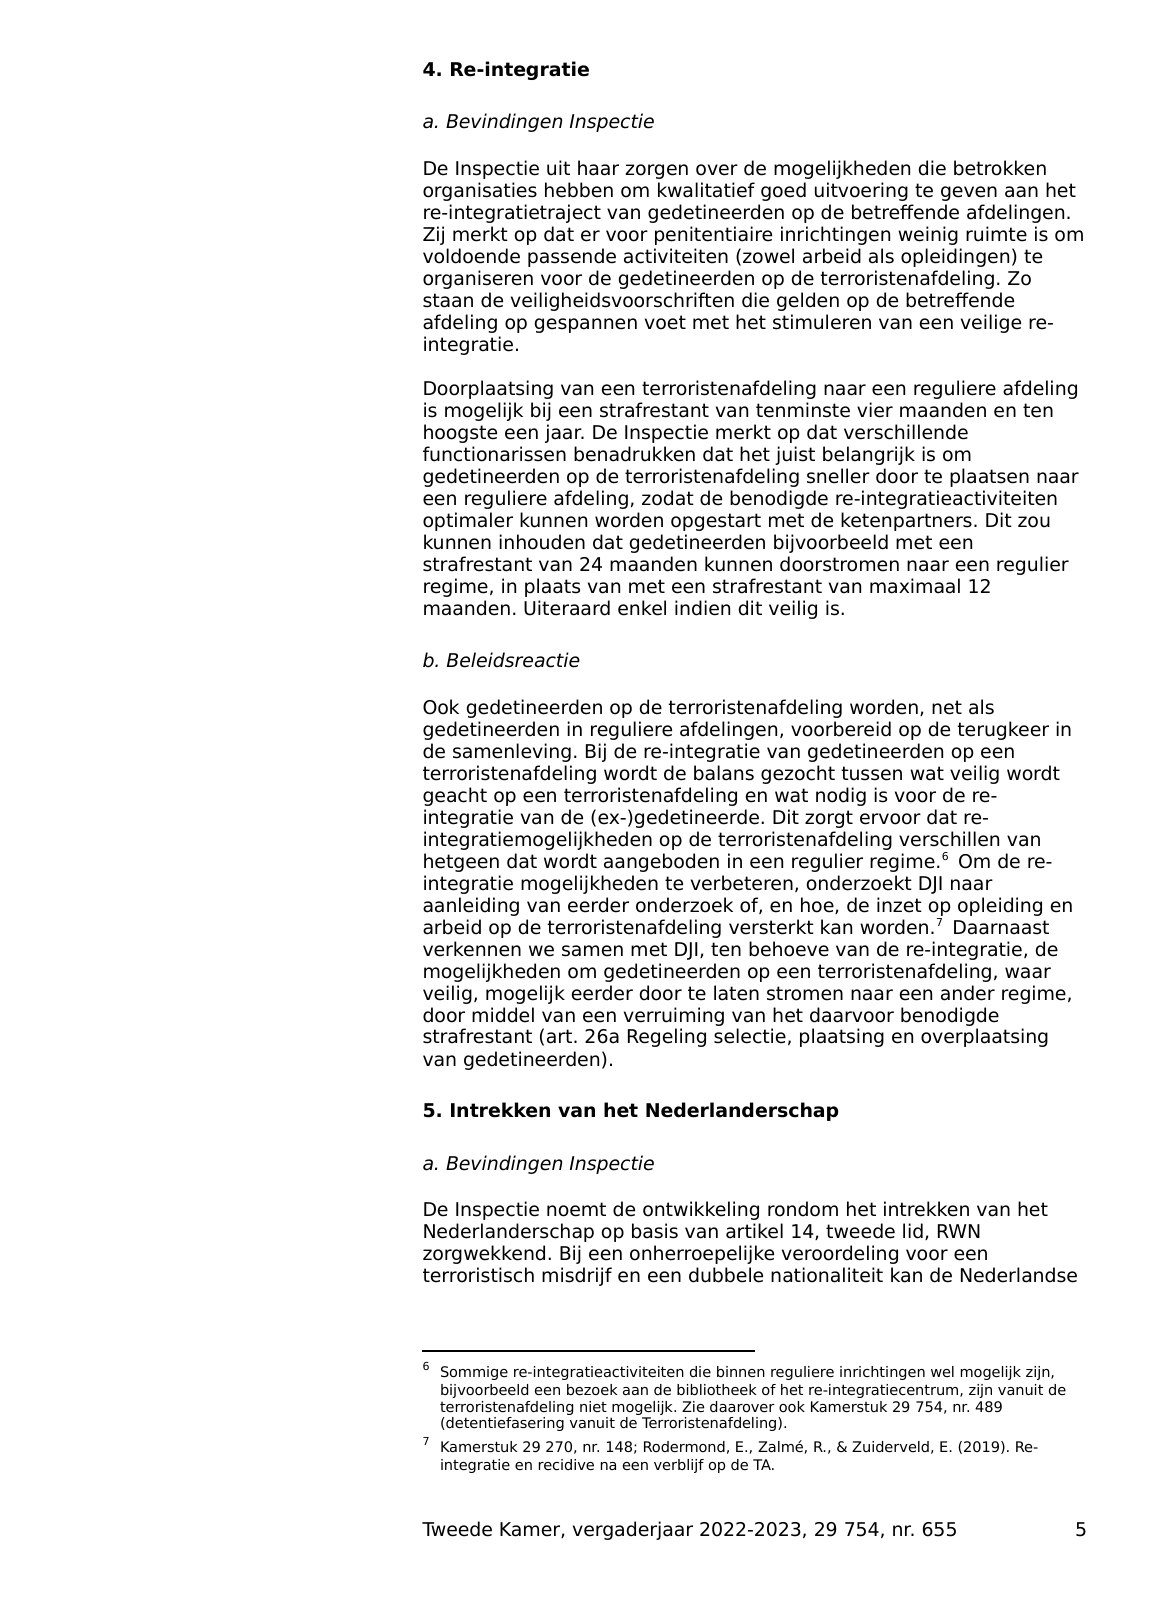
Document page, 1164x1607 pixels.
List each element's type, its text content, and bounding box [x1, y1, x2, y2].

text De Inspectie uit haar zorgen over de mogelijkheden die betrokken organisaties hebben om kwalitatief goed uitvoering te geven aan het re-integratietraject van gedetineerden op de betreffende afdelingen. Zij merkt op dat er voor penitentiaire inrichtingen weinig ruimte is om voldoende passende activiteiten (zowel arbeid als opleidingen) te organiseren voor de gedetineerden op de terroristenafdeling. Zo staan de veiligheidsvoorschriften die gelden op de betreffende afdeling op gespannen voet met het stimuleren van een veilige re-integratie. [422, 158, 1087, 356]
text Kamerstuk 29 270, nr. 148; Rodermond, E., Zalmé, R., & Zuiderveld, E. (2019). Re-integratie en recidive na een verblijf op de TA. [422, 1435, 1087, 1474]
text De Inspectie noemt de ontwikkeling rondom het intrekken van het Nederlanderschap op basis van artikel 14, tweede lid, RWN zorgwekkend. Bij een onherroepelijke veroordeling voor een terroristisch misdrijf en een dubbele nationaliteit kan de Nederlandse [422, 1199, 1087, 1287]
subtitle a. Bevindingen Inspectie [422, 1152, 1087, 1174]
text Ook gedetineerden op de terroristenafdeling worden, net als gedetineerden in reguliere afdelingen, voorbereid op de terugkeer in de samenleving. Bij de re-integratie van gedetineerden op een terroristenafdeling wordt de balans gezocht tussen wat veilig wordt geacht op een terroristenafdeling en wat nodig is voor de re-integratie van de (ex-)gedetineerde. Dit zorgt ervoor dat re-integratiemogelijkheden op de terroristenafdeling verschillen van hetgeen dat wordt aangeboden in een regulier regime. Om de re-integratie mogelijkheden te verbeteren, onderzoekt DJI naar aanleiding van eerder onderzoek of, en hoe, de inzet op opleiding en arbeid op de terroristenafdeling versterkt kan worden. Daarnaast verkennen we samen met DJI, ten behoeve van de re-integratie, de mogelijkheden om gedetineerden op een terroristenafdeling, waar veilig, mogelijk eerder door te laten stromen naar een ander regime, door middel van een verruiming van het daarvoor benodigde strafrestant (art. 26a Regeling selectie, plaatsing en overplaatsing van gedetineerden). [422, 697, 1087, 1070]
subtitle a. Bevindingen Inspectie [422, 111, 1087, 133]
text Doorplaatsing van een terroristenafdeling naar een reguliere afdeling is mogelijk bij een strafrestant van tenminste vier maanden en ten hoogste een jaar. De Inspectie merkt op dat verschillende functionarissen benadrukken dat het juist belangrijk is om gedetineerden op de terroristenafdeling sneller door te plaatsen naar een reguliere afdeling, zodat de benodigde re-integratieactiviteiten optimaler kunnen worden opgestart met de ketenpartners. Dit zou kunnen inhouden dat gedetineerden bijvoorbeeld met een strafrestant van 24 maanden kunnen doorstromen naar een regulier regime, in plaats van met een strafrestant van maximaal 12 maanden. Uiteraard enkel indien dit veilig is. [422, 378, 1087, 620]
subtitle b. Beleidsreactie [422, 650, 1087, 672]
subtitle 4. Re-integratie [422, 59, 1087, 81]
subtitle 5. Intrekken van het Nederlanderschap [422, 1100, 1087, 1122]
text Sommige re-integratieactiviteiten die binnen reguliere inrichtingen wel mogelijk zijn, bijvoorbeeld een bezoek aan de bibliotheek of het re-integratiecentrum, zijn vanuit de terroristenafdeling niet mogelijk. Zie daarover ook Kamerstuk 29 754, nr. 489 (detentiefasering vanuit de Terroristenafdeling). [422, 1360, 1087, 1432]
